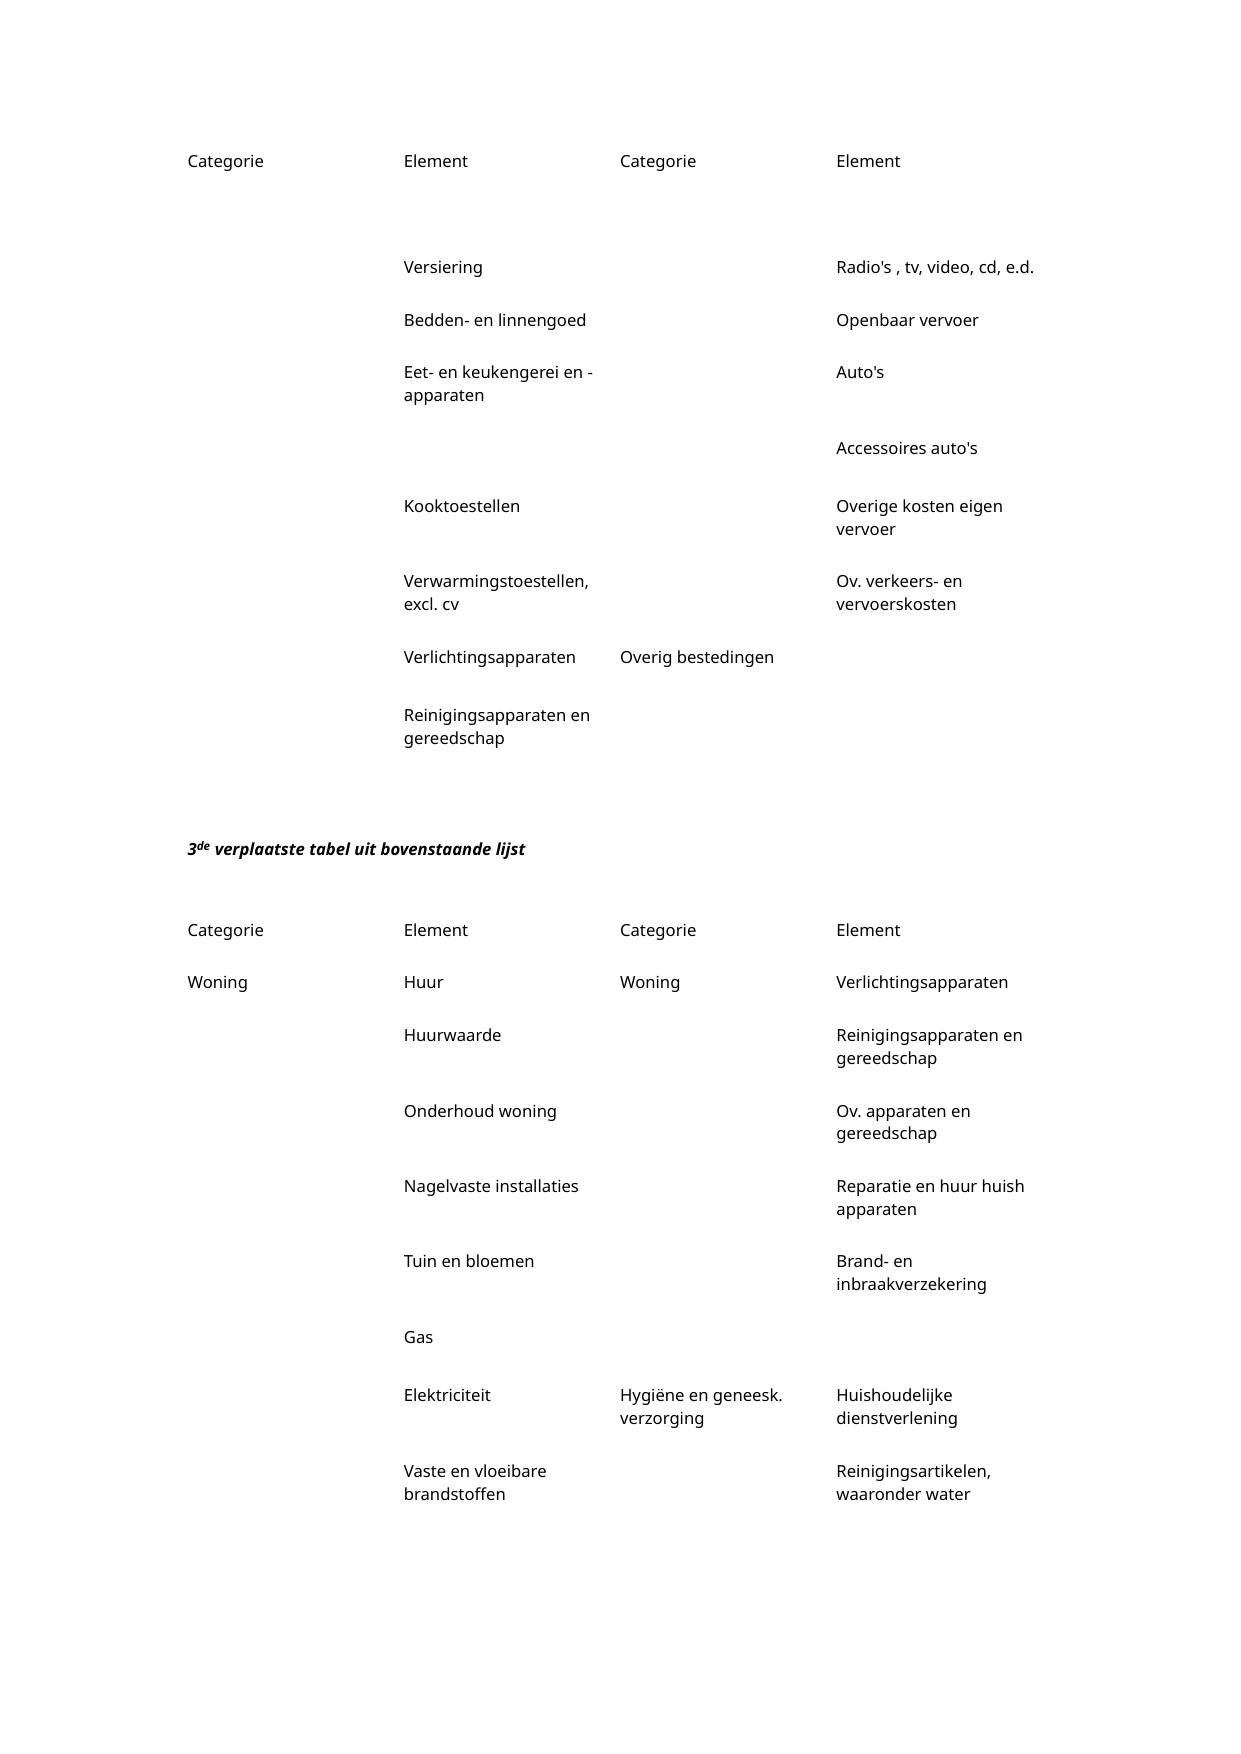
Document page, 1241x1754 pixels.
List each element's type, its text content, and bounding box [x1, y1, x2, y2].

table_cell [188, 646, 404, 779]
table_cell Ov. apparaten en gereedschap [836, 1099, 1053, 1175]
text 3de verplaatste tabel uit bovenstaande lijst [187, 838, 1053, 861]
table_header Categorie [188, 919, 404, 971]
table_cell [836, 704, 1053, 779]
table_cell Radio's , tv, video, cd, e.d. [836, 255, 1053, 308]
table_cell Bedden- en linnengoed [404, 308, 620, 361]
table_cell [404, 436, 620, 495]
table_cell Huur [404, 971, 620, 1024]
table_cell [188, 1384, 404, 1535]
table_cell [836, 203, 1053, 255]
table_cell Verlichtingsapparaten [404, 646, 620, 704]
table_cell Vaste en vloeibare brandstoffen [404, 1459, 620, 1535]
table_cell Brand- en inbraakverzekering [836, 1250, 1053, 1326]
table_header Element [836, 919, 1053, 971]
table_header Categorie [620, 150, 836, 203]
table_cell Eet- en keukengerei en -apparaten [404, 361, 620, 436]
table_cell Onderhoud woning [404, 1099, 620, 1175]
table_cell Woning [620, 971, 836, 1384]
table_cell Reinigingsartikelen, waaronder water [836, 1459, 1053, 1535]
table_cell Reinigingsapparaten en gereedschap [836, 1024, 1053, 1099]
table_header Categorie [188, 150, 404, 203]
table_header Categorie [620, 919, 836, 971]
table_cell Ov. verkeers- en vervoerskosten [836, 570, 1053, 646]
table_header Element [836, 150, 1053, 203]
table_cell Kooktoestellen [404, 495, 620, 570]
table_cell [404, 203, 620, 255]
table_cell Woning [188, 971, 404, 1384]
table_cell Verwarmingstoestellen, excl. cv [404, 570, 620, 646]
table_cell [836, 1326, 1053, 1384]
table_header Element [404, 150, 620, 203]
table_cell Huurwaarde [404, 1024, 620, 1099]
table_cell Hygiëne en geneesk. verzorging [620, 1384, 836, 1535]
table_cell Accessoires auto's [836, 436, 1053, 495]
table_cell Tuin en bloemen [404, 1250, 620, 1326]
table_cell Verlichtingsapparaten [836, 971, 1053, 1024]
table_cell Overig bestedingen [620, 646, 836, 779]
table_cell Auto's [836, 361, 1053, 436]
table_cell Elektriciteit [404, 1384, 620, 1459]
table_cell Openbaar vervoer [836, 308, 1053, 361]
table_cell Gas [404, 1326, 620, 1384]
table_cell Reparatie en huur huish apparaten [836, 1175, 1053, 1250]
table_cell Overige kosten eigen vervoer [836, 495, 1053, 570]
table_cell Huishoudelijke dienstverlening [836, 1384, 1053, 1459]
table_cell Reinigingsapparaten en gereedschap [404, 704, 620, 779]
table_cell [620, 203, 836, 646]
table_cell Nagelvaste installaties [404, 1175, 620, 1250]
table_cell Versiering [404, 255, 620, 308]
table_header Element [404, 919, 620, 971]
table_cell [836, 646, 1053, 704]
table_cell [188, 203, 404, 646]
